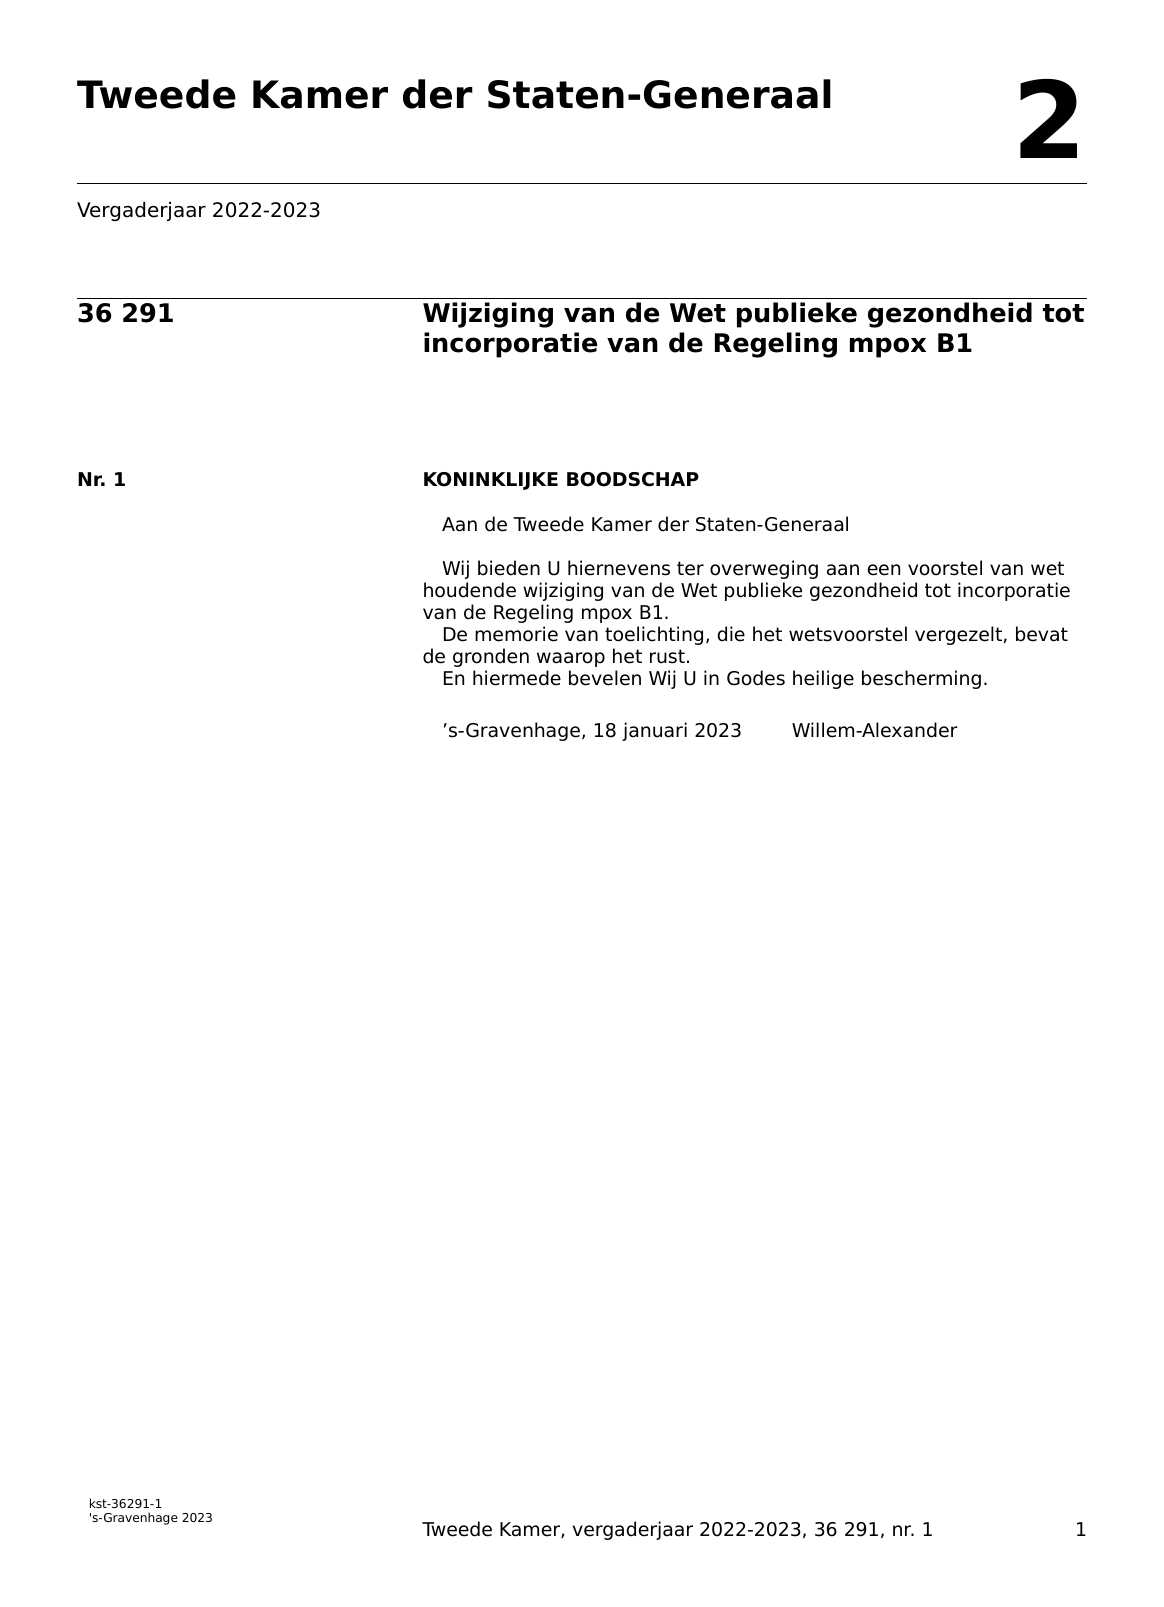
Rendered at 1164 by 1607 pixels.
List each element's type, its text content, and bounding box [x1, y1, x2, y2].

table_header Tweede Kamer der Staten-Generaal [77, 59, 886, 183]
text 's-Gravenhage 2023 [88, 1511, 323, 1525]
text En hiermede bevelen Wij U in Godes heilige bescherming. [422, 668, 1087, 689]
text Aan de Tweede Kamer der Staten-Generaal [422, 513, 1087, 536]
text ’s-Gravenhage, 18 januari 2023 Willem-Alexander [422, 719, 1087, 742]
subtitle Nr. 1 KONINKLIJKE BOODSCHAP [77, 469, 1087, 491]
text kst-36291-1 [88, 1497, 323, 1511]
subtitle 36 291 Wijziging van de Wet publieke gezondheid tot incorporatie van de Regeling mpox B1 [77, 299, 1087, 358]
text De memorie van toelichting, die het wetsvoorstel vergezelt, bevat de gronden waarop het rust. [422, 624, 1087, 668]
table_cell Vergaderjaar 2022-2023 [77, 184, 1087, 298]
table_header 2 [886, 59, 1087, 183]
text Wij bieden U hiernevens ter overweging aan een voorstel van wet houdende wijziging van de Wet publieke gezondheid tot incorporatie van de Regeling mpox B1. [422, 558, 1087, 624]
